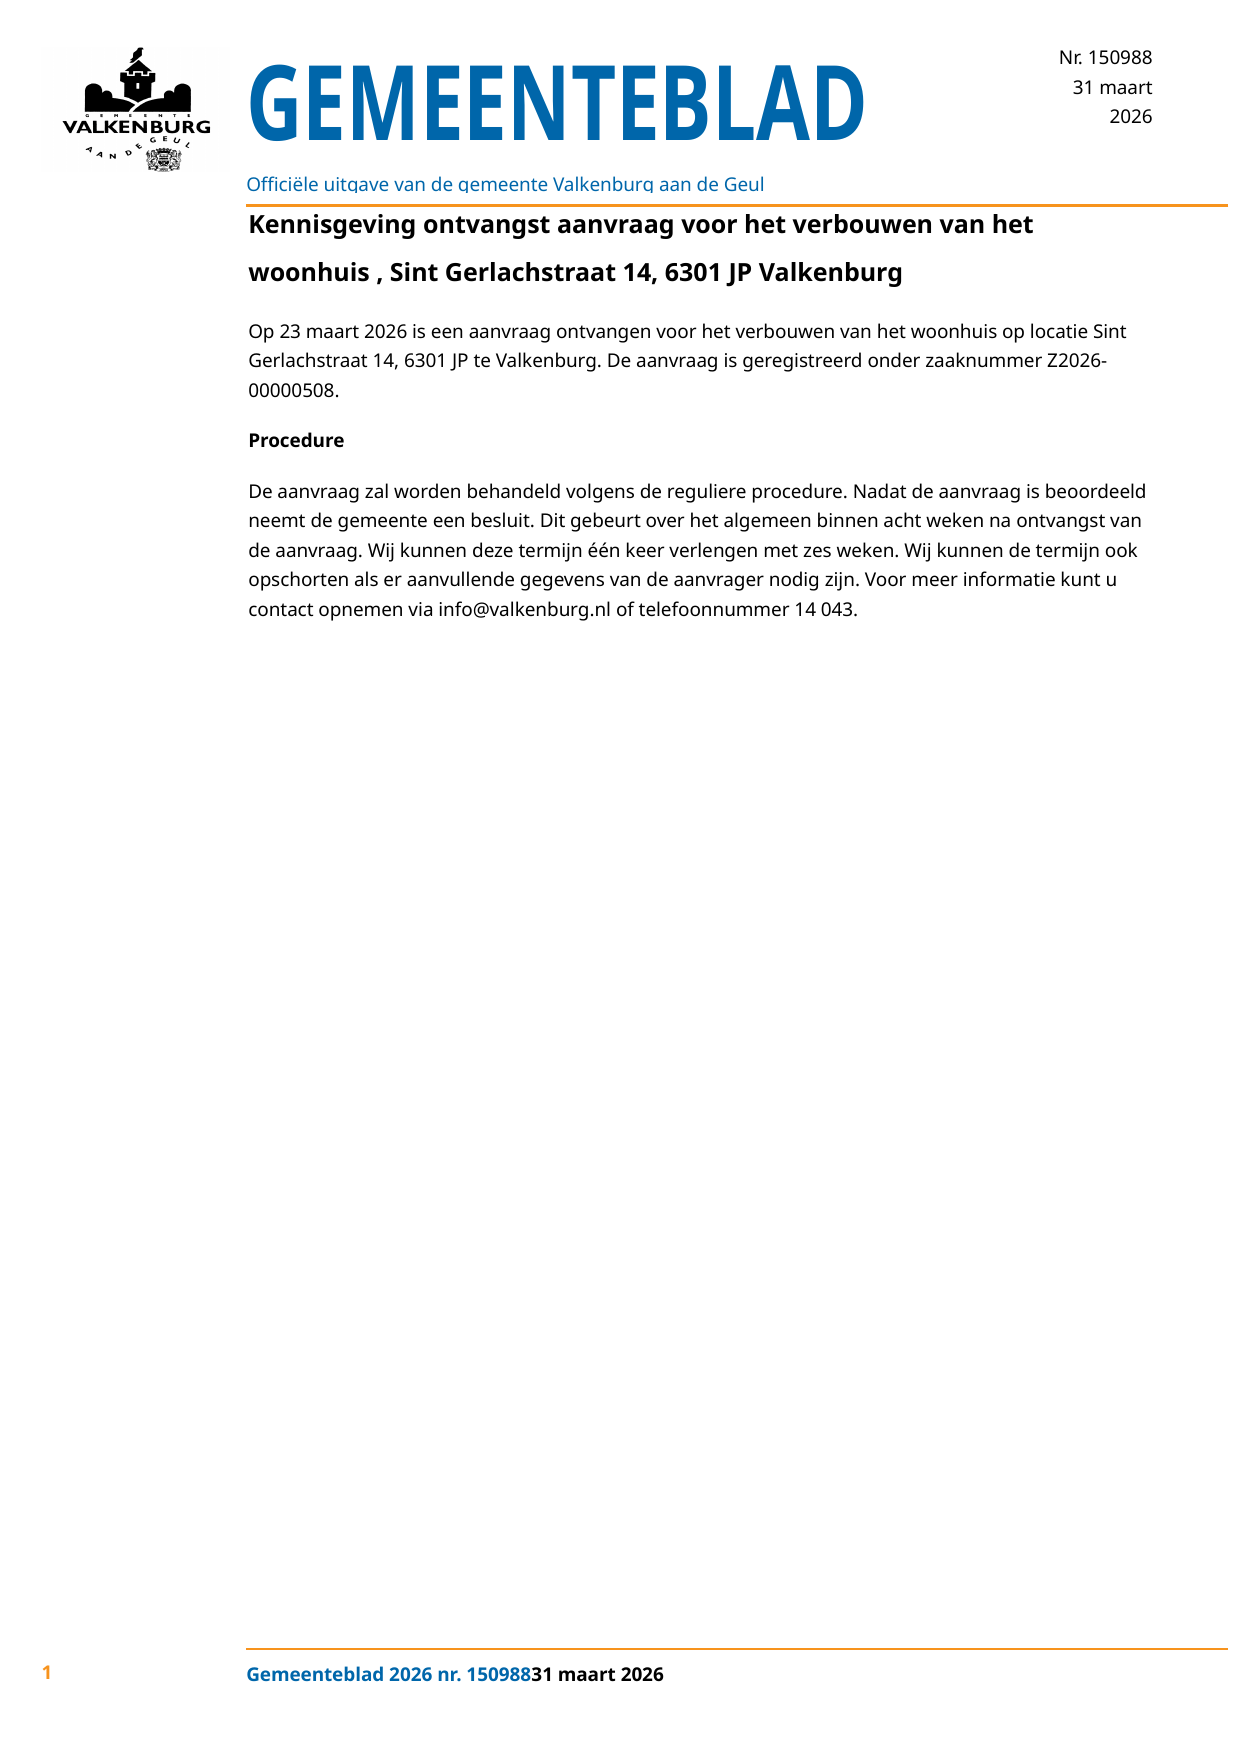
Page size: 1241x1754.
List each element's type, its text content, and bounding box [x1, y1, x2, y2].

picture [41, 47, 231, 172]
text Op 23 maart 2026 is een aanvraag ontvangen voor het verbouwen van het woonhuis op locatie Sint Gerlachstraat 14, 6301 JP te Valkenburg. De aanvraag is geregistreerd onder zaaknummer Z2026-00000508. [248, 318, 1152, 403]
text Procedure [248, 427, 1152, 453]
text Kennisgeving ontvangst aanvraag voor het verbouwen van het woonhuis , Sint Gerlachstraat 14, 6301 JP Valkenburg [248, 207, 1152, 288]
text De aanvraag zal worden behandeld volgens de reguliere procedure. Nadat de aanvraag is beoordeeld neemt de gemeente een besluit. Dit gebeurt over het algemeen binnen acht weken na ontvangst van de aanvraag. Wij kunnen deze termijn één keer verlengen met zes weken. Wij kunnen de termijn ook opschorten als er aanvullende gegevens van de aanvrager nodig zijn. Voor meer informatie kunt u contact opnemen via info@valkenburg.nl of telefoonnummer 14 043. [248, 478, 1152, 622]
